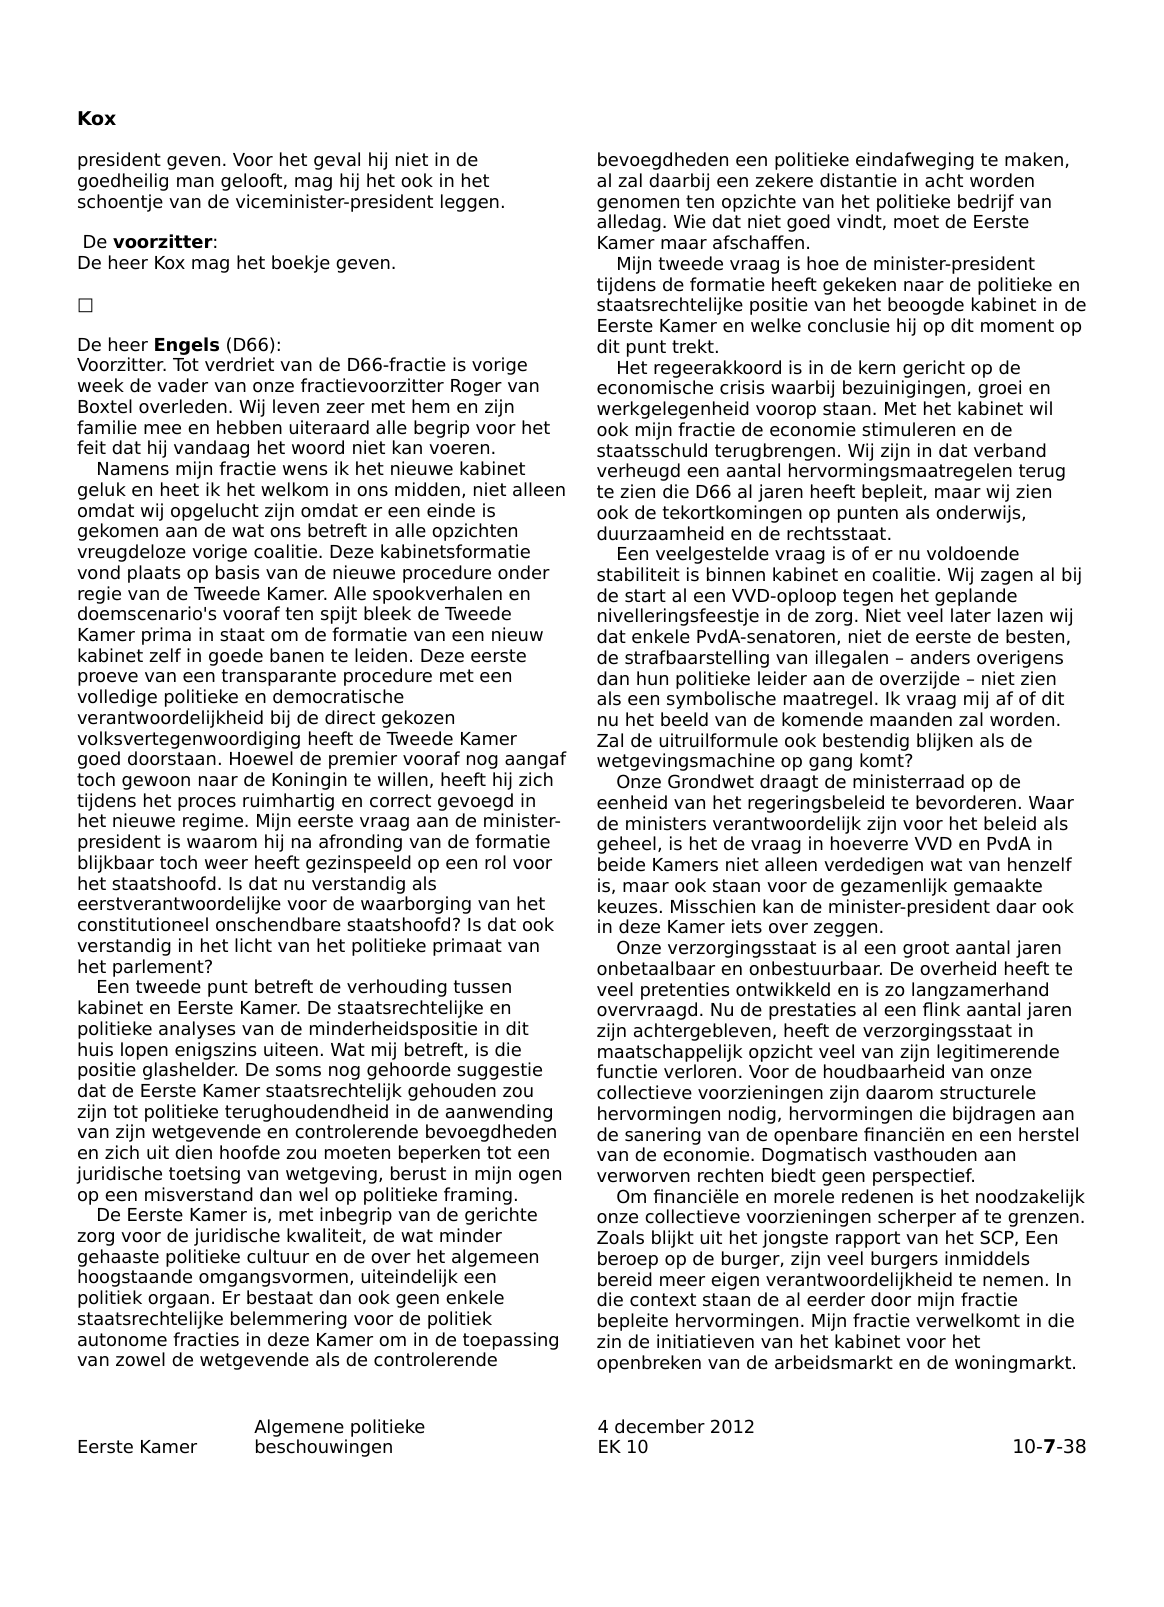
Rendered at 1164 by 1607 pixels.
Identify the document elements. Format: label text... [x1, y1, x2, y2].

text Onze Grondwet draagt de ministerraad op de eenheid van het regeringsbeleid te bevorderen. Waar de ministers verantwoordelijk zijn voor het beleid als geheel, is het de vraag in hoeverre VVD en PvdA in beide Kamers niet alleen verdedigen wat van henzelf is, maar ook staan voor de gezamenlijk gemaakte keuzes. Misschien kan de minister-president daar ook in deze Kamer iets over zeggen. [596, 772, 1087, 938]
text De voorzitter: [77, 232, 567, 253]
text Voorzitter. Tot verdriet van de D66-fractie is vorige week de vader van onze fractievoorzitter Roger van Boxtel overleden. Wij leven zeer met hem en zijn familie mee en hebben uiteraard alle begrip voor het feit dat hij vandaag het woord niet kan voeren. [77, 355, 567, 459]
text De heer Kox mag het boekje geven. [77, 253, 567, 274]
text De Eerste Kamer is, met inbegrip van de gerichte zorg voor de juridische kwaliteit, de wat minder gehaaste politieke cultuur en de over het algemeen hoogstaande omgangsvormen, uiteindelijk een politiek orgaan. Er bestaat dan ook geen enkele staatsrechtelijke belemmering voor de politiek autonome fracties in deze Kamer om in de toepassing van zowel de wetgevende als de controlerende [77, 1205, 567, 1371]
text Het regeerakkoord is in de kern gericht op de economische crisis waarbij bezuinigingen, groei en werkgelegenheid voorop staan. Met het kabinet wil ook mijn fractie de economie stimuleren en de staatsschuld terugbrengen. Wij zijn in dat verband verheugd een aantal hervormingsmaatregelen terug te zien die D66 al jaren heeft bepleit, maar wij zien ook de tekortkomingen op punten als onderwijs, duurzaamheid en de rechtsstaat. [596, 357, 1087, 544]
text bevoegdheden een politieke eindafweging te maken, al zal daarbij een zekere distantie in acht worden genomen ten opzichte van het politieke bedrijf van alledag. Wie dat niet goed vindt, moet de Eerste Kamer maar afschaffen. [596, 150, 1087, 254]
text □ [77, 294, 567, 314]
text Onze verzorgingsstaat is al een groot aantal jaren onbetaalbaar en onbestuurbaar. De overheid heeft te veel pretenties ontwikkeld en is zo langzamerhand overvraagd. Nu de prestaties al een flink aantal jaren zijn achtergebleven, heeft de verzorgingsstaat in maatschappelijk opzicht veel van zijn legitimerende functie verloren. Voor de houdbaarheid van onze collectieve voorzieningen zijn daarom structurele hervormingen nodig, hervormingen die bijdragen aan de sanering van de openbare financiën en een herstel van de economie. Dogmatisch vasthouden aan verworven rechten biedt geen perspectief. [596, 938, 1087, 1187]
text Om financiële en morele redenen is het noodzakelijk onze collectieve voorzieningen scherper af te grenzen. Zoals blijkt uit het jongste rapport van het SCP, Een beroep op de burger, zijn veel burgers inmiddels bereid meer eigen verantwoordelijkheid te nemen. In die context staan de al eerder door mijn fractie bepleite hervormingen. Mijn fractie verwelkomt in die zin de initiatieven van het kabinet voor het openbreken van de arbeidsmarkt en de woningmarkt. [596, 1187, 1087, 1373]
text Mijn tweede vraag is hoe de minister-president tijdens de formatie heeft gekeken naar de politieke en staatsrechtelijke positie van het beoogde kabinet in de Eerste Kamer en welke conclusie hij op dit moment op dit punt trekt. [596, 254, 1087, 357]
text Namens mijn fractie wens ik het nieuwe kabinet geluk en heet ik het welkom in ons midden, niet alleen omdat wij opgelucht zijn omdat er een einde is gekomen aan de wat ons betreft in alle opzichten vreugdeloze vorige coalitie. Deze kabinetsformatie vond plaats op basis van de nieuwe procedure onder regie van de Tweede Kamer. Alle spookverhalen en doemscenario's vooraf ten spijt bleek de Tweede Kamer prima in staat om de formatie van een nieuw kabinet zelf in goede banen te leiden. Deze eerste proeve van een transparante procedure met een volledige politieke en democratische verantwoordelijkheid bij de direct gekozen volksvertegenwoordiging heeft de Tweede Kamer goed doorstaan. Hoewel de premier vooraf nog aangaf toch gewoon naar de Koningin te willen, heeft hij zich tijdens het proces ruimhartig en correct gevoegd in het nieuwe regime. Mijn eerste vraag aan de minister-president is waarom hij na afronding van de formatie blijkbaar toch weer heeft gezinspeeld op een rol voor het staatshoofd. Is dat nu verstandig als eerstverantwoordelijke voor de waarborging van het constitutioneel onschendbare staatshoofd? Is dat ook verstandig in het licht van het politieke primaat van het parlement? [77, 459, 567, 977]
text president geven. Voor het geval hij niet in de goedheilig man gelooft, mag hij het ook in het schoentje van de viceminister-president leggen. [77, 150, 567, 212]
text Een tweede punt betreft de verhouding tussen kabinet en Eerste Kamer. De staatsrechtelijke en politieke analyses van de minderheidspositie in dit huis lopen enigszins uiteen. Wat mij betreft, is die positie glashelder. De soms nog gehoorde suggestie dat de Eerste Kamer staatsrechtelijk gehouden zou zijn tot politieke terughoudendheid in de aanwending van zijn wetgevende en controlerende bevoegdheden en zich uit dien hoofde zou moeten beperken tot een juridische toetsing van wetgeving, berust in mijn ogen op een misverstand dan wel op politieke framing. [77, 977, 567, 1205]
text De heer Engels (D66): [77, 334, 567, 355]
text Een veelgestelde vraag is of er nu voldoende stabiliteit is binnen kabinet en coalitie. Wij zagen al bij de start al een VVD-oploop tegen het geplande nivelleringsfeestje in de zorg. Niet veel later lazen wij dat enkele PvdA-senatoren, niet de eerste de besten, de strafbaarstelling van illegalen – anders overigens dan hun politieke leider aan de overzijde – niet zien als een symbolische maatregel. Ik vraag mij af of dit nu het beeld van de komende maanden zal worden. Zal de uitruilformule ook bestendig blijken als de wetgevingsmachine op gang komt? [596, 544, 1087, 772]
